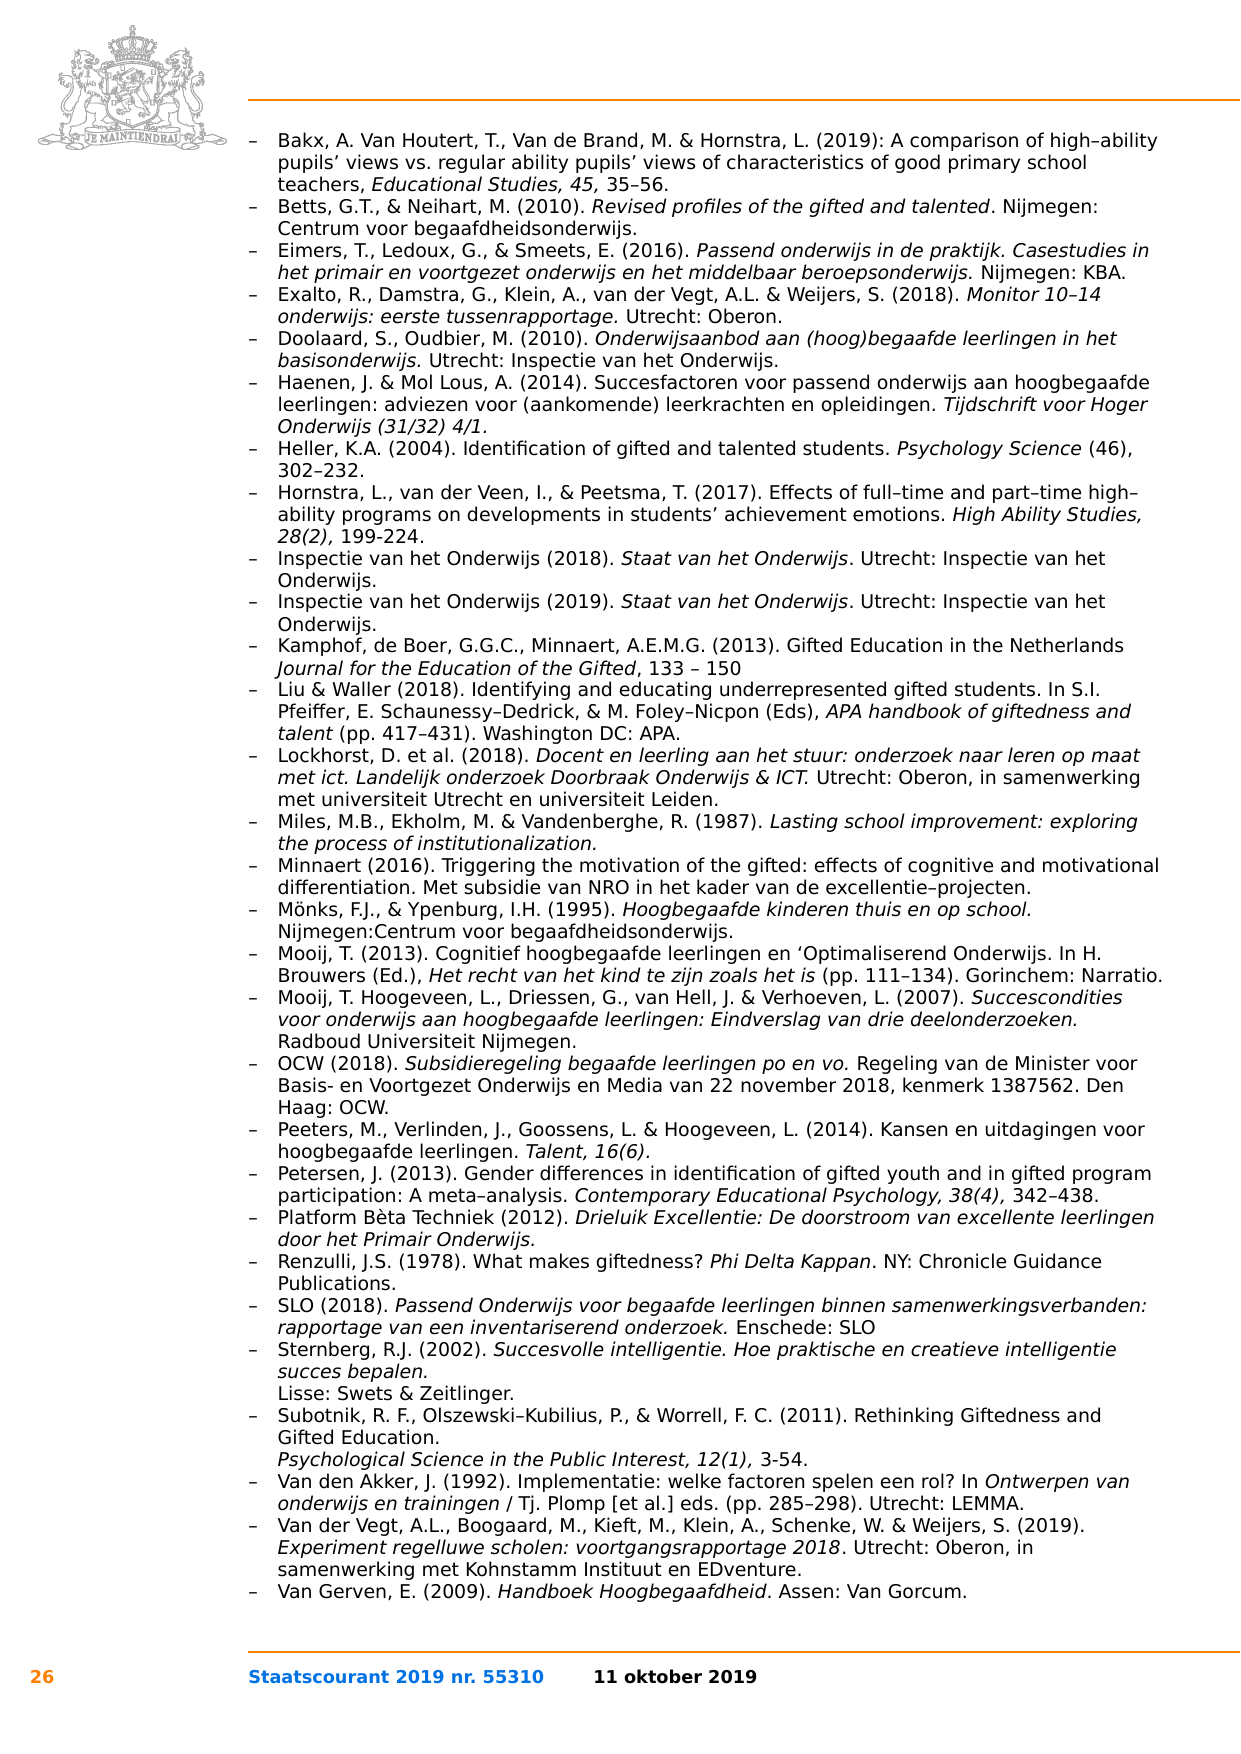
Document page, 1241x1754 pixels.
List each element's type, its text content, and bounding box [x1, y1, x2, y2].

text – Doolaard, S., Oudbier, M. (2010). Onderwijsaanbod aan (hoog)begaafde leerlingen in het basisonderwijs. Utrecht: Inspectie van het Onderwijs. [248, 328, 1163, 372]
text – Petersen, J. (2013). Gender differences in identification of gifted youth and in gifted program participation: A meta–analysis. Contemporary Educational Psychology, 38(4), 342–438. [248, 1163, 1163, 1207]
text – Mooij, T. (2013). Cognitief hoogbegaafde leerlingen en ‘Optimaliserend Onderwijs. In H. Brouwers (Ed.), Het recht van het kind te zijn zoals het is (pp. 111–134). Gorinchem: Narratio. [248, 943, 1163, 987]
text Psychological Science in the Public Interest, 12(1), 3-54. [277, 1449, 1163, 1471]
text – Mönks, F.J., & Ypenburg, I.H. (1995). Hoogbegaafde kinderen thuis en op school. Nijmegen:Centrum voor begaafdheidsonderwijs. [248, 899, 1163, 943]
text – Exalto, R., Damstra, G., Klein, A., van der Vegt, A.L. & Weijers, S. (2018). Monitor 10–14 onderwijs: eerste tussenrapportage. Utrecht: Oberon. [248, 284, 1163, 328]
text – Betts, G.T., & Neihart, M. (2010). Revised profiles of the gifted and talented. Nijmegen: Centrum voor begaafdheidsonderwijs. [248, 196, 1163, 240]
text – SLO (2018). Passend Onderwijs voor begaafde leerlingen binnen samenwerkingsverbanden: rapportage van een inventariserend onderzoek. Enschede: SLO [248, 1295, 1163, 1339]
text – Kamphof, de Boer, G.G.C., Minnaert, A.E.M.G. (2013). Gifted Education in the Netherlands Journal for the Education of the Gifted, 133 – 150 [248, 635, 1163, 679]
text – Haenen, J. & Mol Lous, A. (2014). Succesfactoren voor passend onderwijs aan hoogbegaafde leerlingen: adviezen voor (aankomende) leerkrachten en opleidingen. Tijdschrift voor Hoger Onderwijs (31/32) 4/1. [248, 372, 1163, 438]
text – Lockhorst, D. et al. (2018). Docent en leerling aan het stuur: onderzoek naar leren op maat met ict. Landelijk onderzoek Doorbraak Onderwijs & ICT. Utrecht: Oberon, in samenwerking met universiteit Utrecht en universiteit Leiden. [248, 745, 1163, 811]
text – Heller, K.A. (2004). Identification of gifted and talented students. Psychology Science (46), 302–232. [248, 438, 1163, 482]
text – Van den Akker, J. (1992). Implementatie: welke factoren spelen een rol? In Ontwerpen van onderwijs en trainingen / Tj. Plomp [et al.] eds. (pp. 285–298). Utrecht: LEMMA. [248, 1471, 1163, 1514]
text – Eimers, T., Ledoux, G., & Smeets, E. (2016). Passend onderwijs in de praktijk. Casestudies in het primair en voortgezet onderwijs en het middelbaar beroepsonderwijs. Nijmegen: KBA. [248, 240, 1163, 284]
text – Inspectie van het Onderwijs (2018). Staat van het Onderwijs. Utrecht: Inspectie van het Onderwijs. [248, 547, 1163, 591]
text – Sternberg, R.J. (2002). Succesvolle intelligentie. Hoe praktische en creatieve intelligentie succes bepalen. [248, 1339, 1163, 1383]
text – Hornstra, L., van der Veen, I., & Peetsma, T. (2017). Effects of full–time and part–time high–ability programs on developments in students’ achievement emotions. High Ability Studies, 28(2), 199-224. [248, 482, 1163, 547]
text – Van Gerven, E. (2009). Handboek Hoogbegaafdheid. Assen: Van Gorcum. [248, 1581, 1163, 1602]
text – Liu & Waller (2018). Identifying and educating underrepresented gifted students. In S.I. Pfeiffer, E. Schaunessy–Dedrick, & M. Foley–Nicpon (Eds), APA handbook of giftedness and talent (pp. 417–431). Washington DC: APA. [248, 679, 1163, 745]
text – Subotnik, R. F., Olszewski–Kubilius, P., & Worrell, F. C. (2011). Rethinking Giftedness and Gifted Education. [248, 1405, 1163, 1449]
picture [38, 25, 227, 150]
text Lisse: Swets & Zeitlinger. [277, 1383, 1163, 1405]
text – Bakx, A. Van Houtert, T., Van de Brand, M. & Hornstra, L. (2019): A comparison of high–ability pupils’ views vs. regular ability pupils’ views of characteristics of good primary school teachers, Educational Studies, 45, 35–56. [248, 130, 1163, 196]
text – Miles, M.B., Ekholm, M. & Vandenberghe, R. (1987). Lasting school improvement: exploring the process of institutionalization. [248, 811, 1163, 855]
text – Renzulli, J.S. (1978). What makes giftedness? Phi Delta Kappan. NY: Chronicle Guidance Publications. [248, 1251, 1163, 1295]
text – OCW (2018). Subsidieregeling begaafde leerlingen po en vo. Regeling van de Minister voor Basis- en Voortgezet Onderwijs en Media van 22 november 2018, kenmerk 1387562. Den Haag: OCW. [248, 1053, 1163, 1119]
text – Platform Bèta Techniek (2012). Drieluik Excellentie: De doorstroom van excellente leerlingen door het Primair Onderwijs. [248, 1207, 1163, 1251]
text – Van der Vegt, A.L., Boogaard, M., Kieft, M., Klein, A., Schenke, W. & Weijers, S. (2019). Experiment regelluwe scholen: voortgangsrapportage 2018. Utrecht: Oberon, in samenwerking met Kohnstamm Instituut en EDventure. [248, 1514, 1163, 1581]
text – Inspectie van het Onderwijs (2019). Staat van het Onderwijs. Utrecht: Inspectie van het Onderwijs. [248, 591, 1163, 635]
text – Peeters, M., Verlinden, J., Goossens, L. & Hoogeveen, L. (2014). Kansen en uitdagingen voor hoogbegaafde leerlingen. Talent, 16(6). [248, 1119, 1163, 1163]
text – Minnaert (2016). Triggering the motivation of the gifted: effects of cognitive and motivational differentiation. Met subsidie van NRO in het kader van de excellentie–projecten. [248, 855, 1163, 899]
text – Mooij, T. Hoogeveen, L., Driessen, G., van Hell, J. & Verhoeven, L. (2007). Succescondities voor onderwijs aan hoogbegaafde leerlingen: Eindverslag van drie deelonderzoeken. Radboud Universiteit Nijmegen. [248, 987, 1163, 1053]
